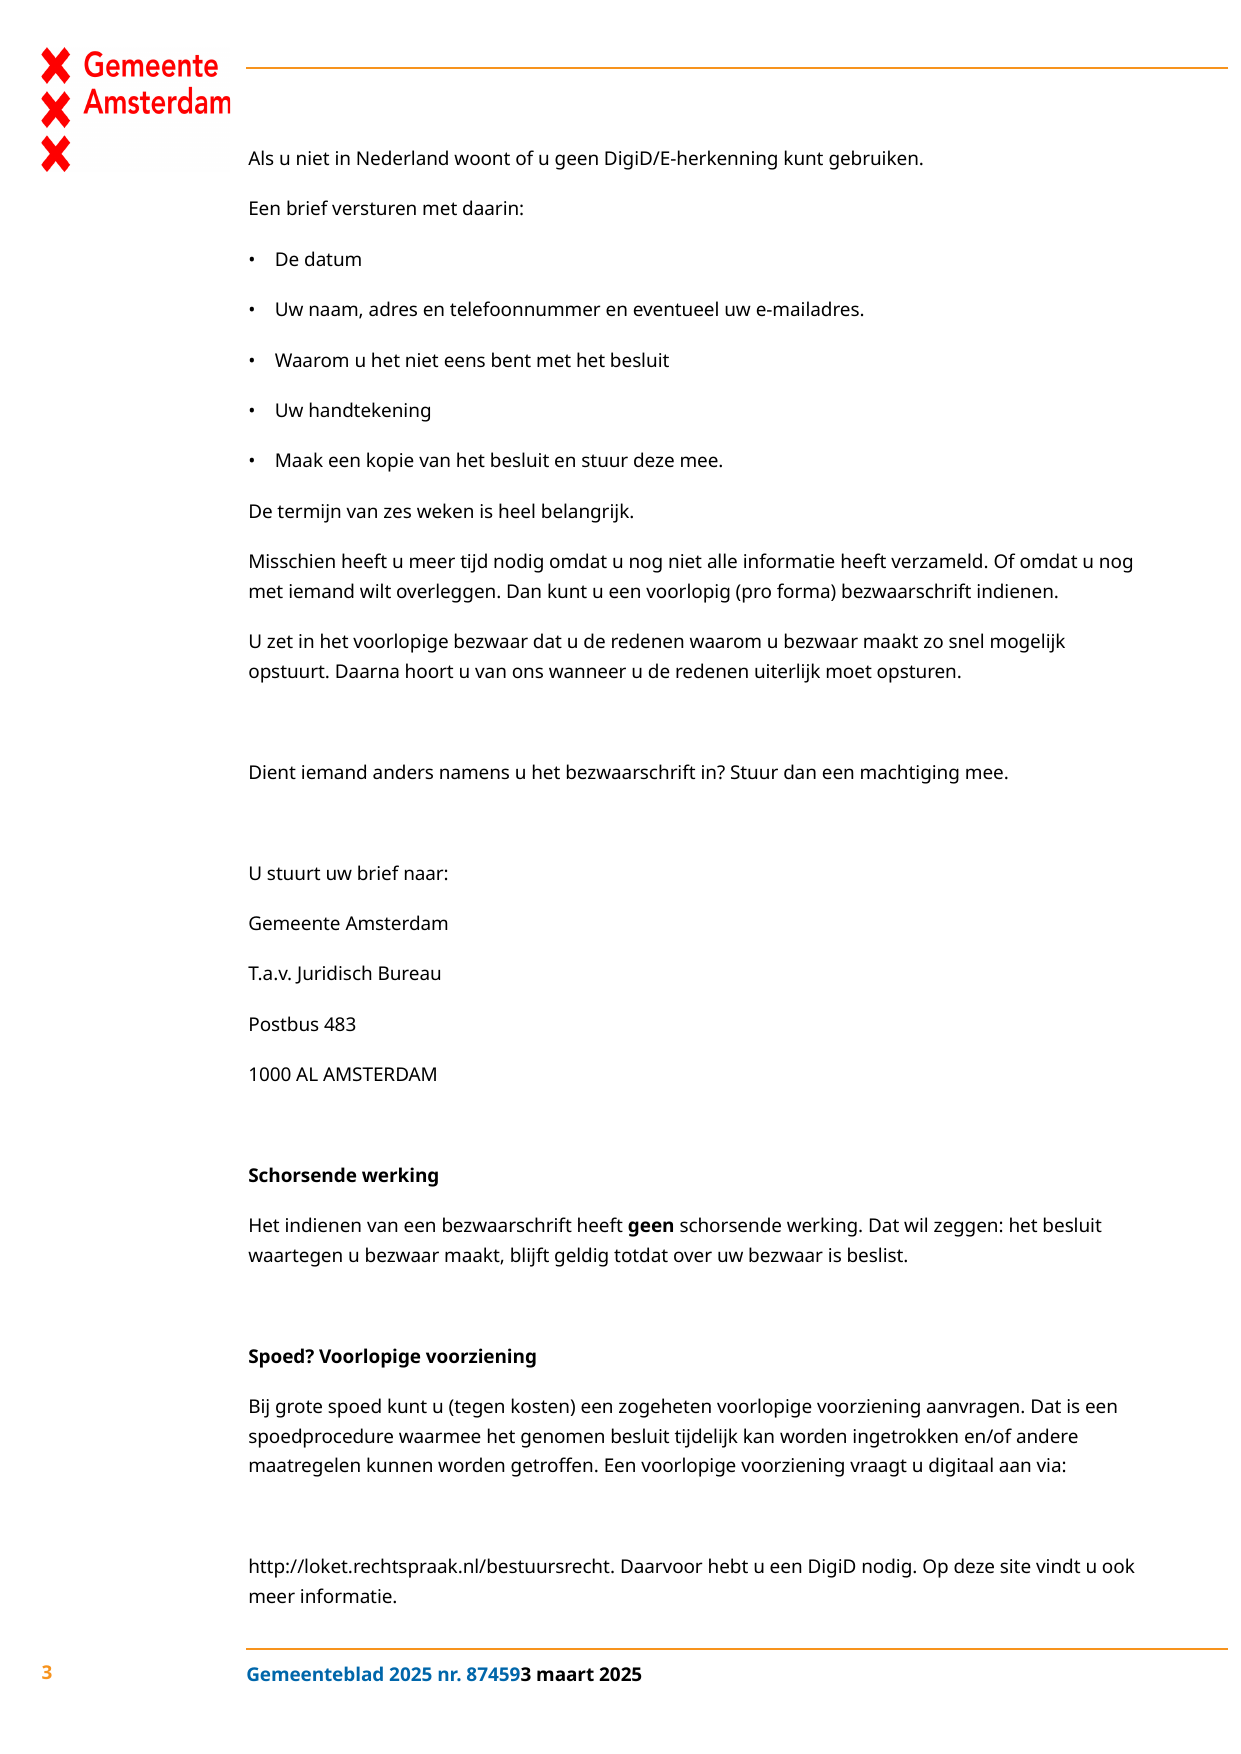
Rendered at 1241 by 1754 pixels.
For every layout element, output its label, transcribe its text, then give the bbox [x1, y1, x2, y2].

text Een brief versturen met daarin: [248, 196, 1152, 221]
text http://loket.rechtspraak.nl/bestuursrecht. Daarvoor hebt u een DigiD nodig. Op deze site vindt u ook meer informatie. [248, 1553, 1152, 1609]
text De termijn van zes weken is heel belangrijk. [248, 498, 1152, 524]
text • De datum [248, 246, 1152, 272]
text • Maak een kopie van het besluit en stuur deze mee. [248, 448, 1152, 473]
text Gemeente Amsterdam [248, 910, 1152, 936]
text Spoed? Voorlopige voorziening [248, 1343, 1152, 1369]
text T.a.v. Juridisch Bureau [248, 961, 1152, 986]
text 1000 AL AMSTERDAM [248, 1061, 1152, 1087]
text Het indienen van een bezwaarschrift heeft geen schorsende werking. Dat wil zeggen: het besluit waartegen u bezwaar maakt, blijft geldig totdat over uw bezwaar is beslist. [248, 1213, 1152, 1268]
text Postbus 483 [248, 1011, 1152, 1037]
text Als u niet in Nederland woont of u geen DigiD/E-herkenning kunt gebruiken. [248, 145, 1152, 171]
picture [41, 47, 231, 172]
text • Uw handtekening [248, 397, 1152, 423]
text Misschien heeft u meer tijd nodig omdat u nog niet alle informatie heeft verzameld. Of omdat u nog met iemand wilt overleggen. Dan kunt u een voorlopig (pro forma) bezwaarschrift indienen. [248, 548, 1152, 604]
text Dient iemand anders namens u het bezwaarschrift in? Stuur dan een machtiging mee. [248, 759, 1152, 785]
text • Uw naam, adres en telefoonnummer en eventueel uw e-mailadres. [248, 296, 1152, 322]
text Schorsende werking [248, 1162, 1152, 1188]
text U stuurt uw brief naar: [248, 860, 1152, 886]
text U zet in het voorlopige bezwaar dat u de redenen waarom u bezwaar maakt zo snel mogelijk opstuurt. Daarna hoort u van ons wanneer u de redenen uiterlijk moet opsturen. [248, 628, 1152, 684]
text Bij grote spoed kunt u (tegen kosten) een zogeheten voorlopige voorziening aanvragen. Dat is een spoedprocedure waarmee het genomen besluit tijdelijk kan worden ingetrokken en/of andere maatregelen kunnen worden getroffen. Een voorlopige voorziening vraagt u digitaal aan via: [248, 1393, 1152, 1478]
text • Waarom u het niet eens bent met het besluit [248, 347, 1152, 373]
